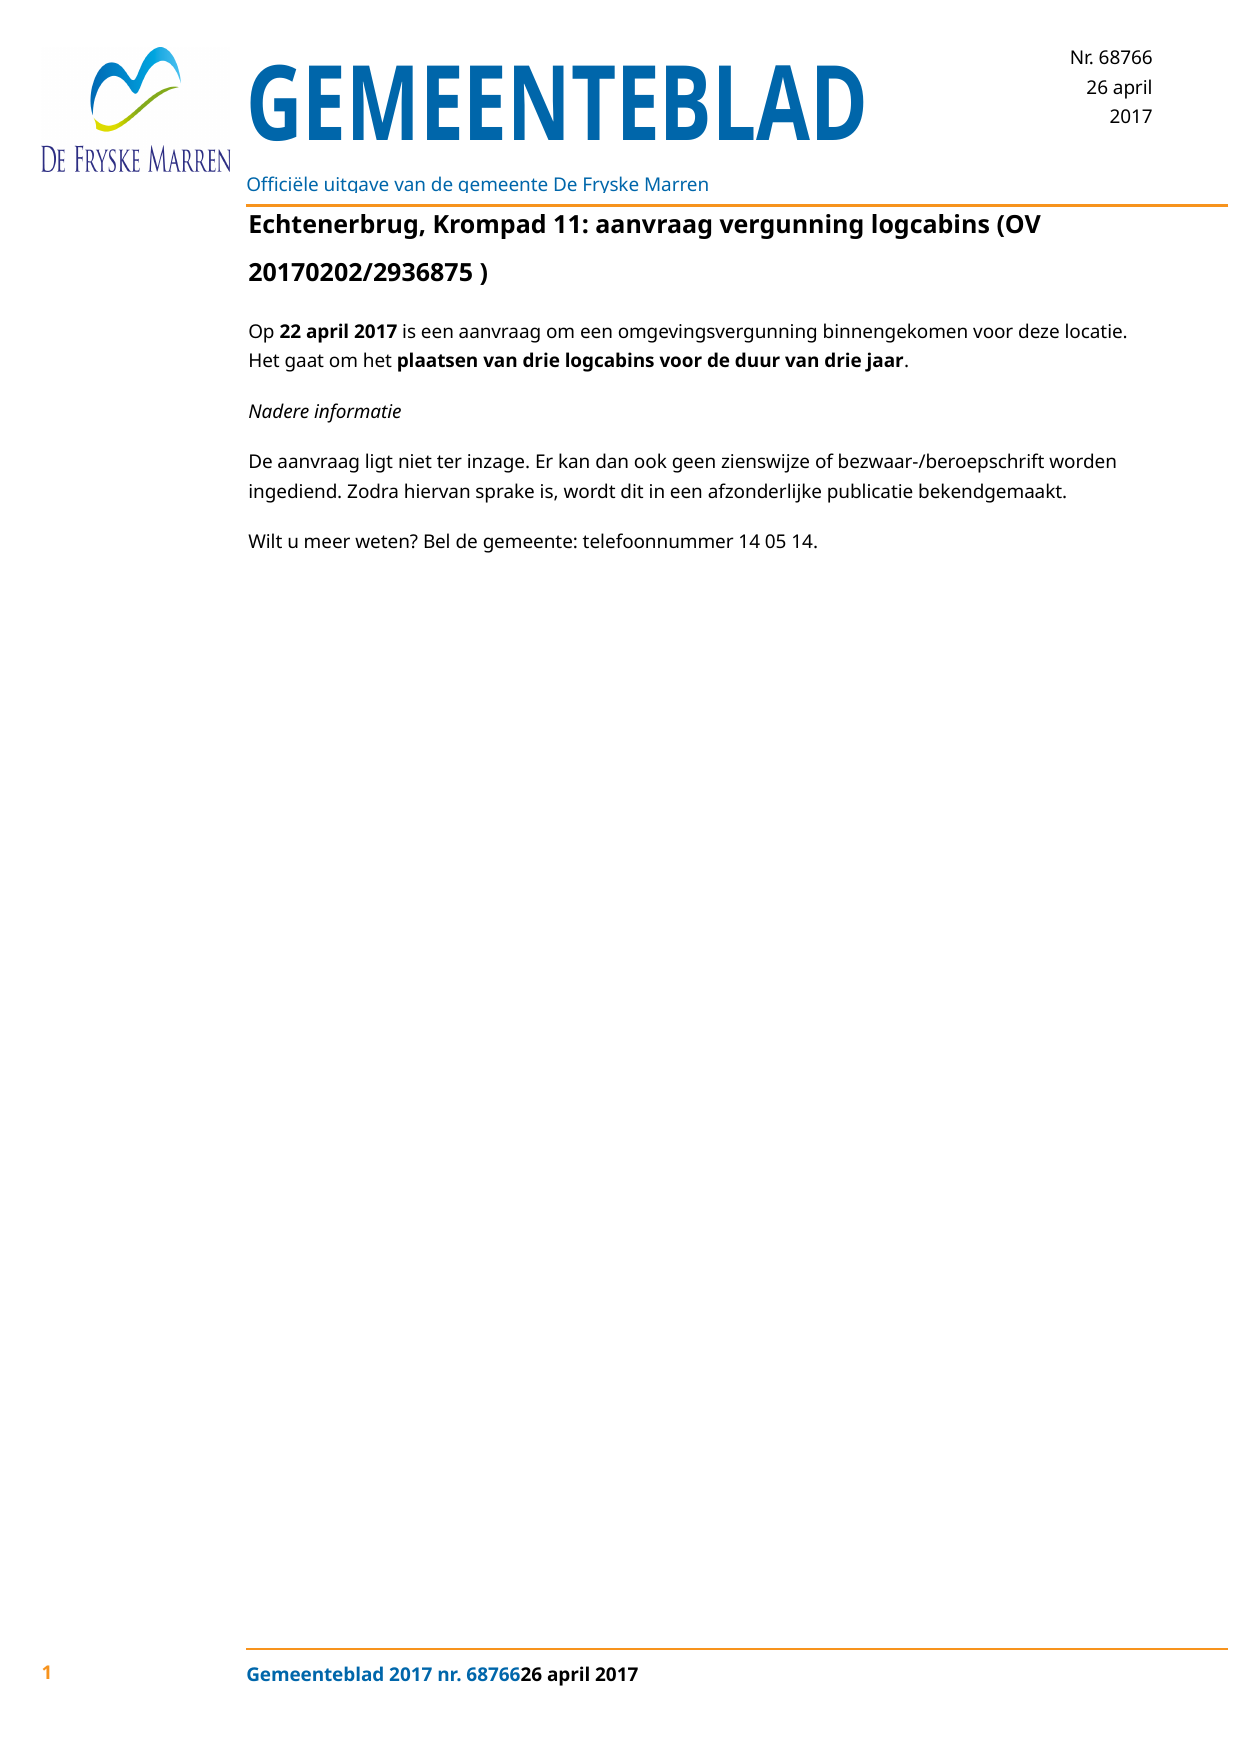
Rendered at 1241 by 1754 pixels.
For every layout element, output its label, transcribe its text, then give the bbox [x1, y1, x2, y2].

picture [41, 47, 231, 172]
text De aanvraag ligt niet ter inzage. Er kan dan ook geen zienswijze of bezwaar-/beroepschrift worden ingediend. Zodra hiervan sprake is, wordt dit in een afzonderlijke publicatie bekendgemaakt. [248, 448, 1152, 504]
text Op 22 april 2017 is een aanvraag om een omgevingsvergunning binnengekomen voor deze locatie. Het gaat om het plaatsen van drie logcabins voor de duur van drie jaar. [248, 318, 1152, 373]
text Wilt u meer weten? Bel de gemeente: telefoonnummer 14 05 14. [248, 528, 1152, 554]
text Nadere informatie [248, 398, 1152, 424]
text Echtenerbrug, Krompad 11: aanvraag vergunning logcabins (OV 20170202/2936875 ) [248, 207, 1152, 288]
